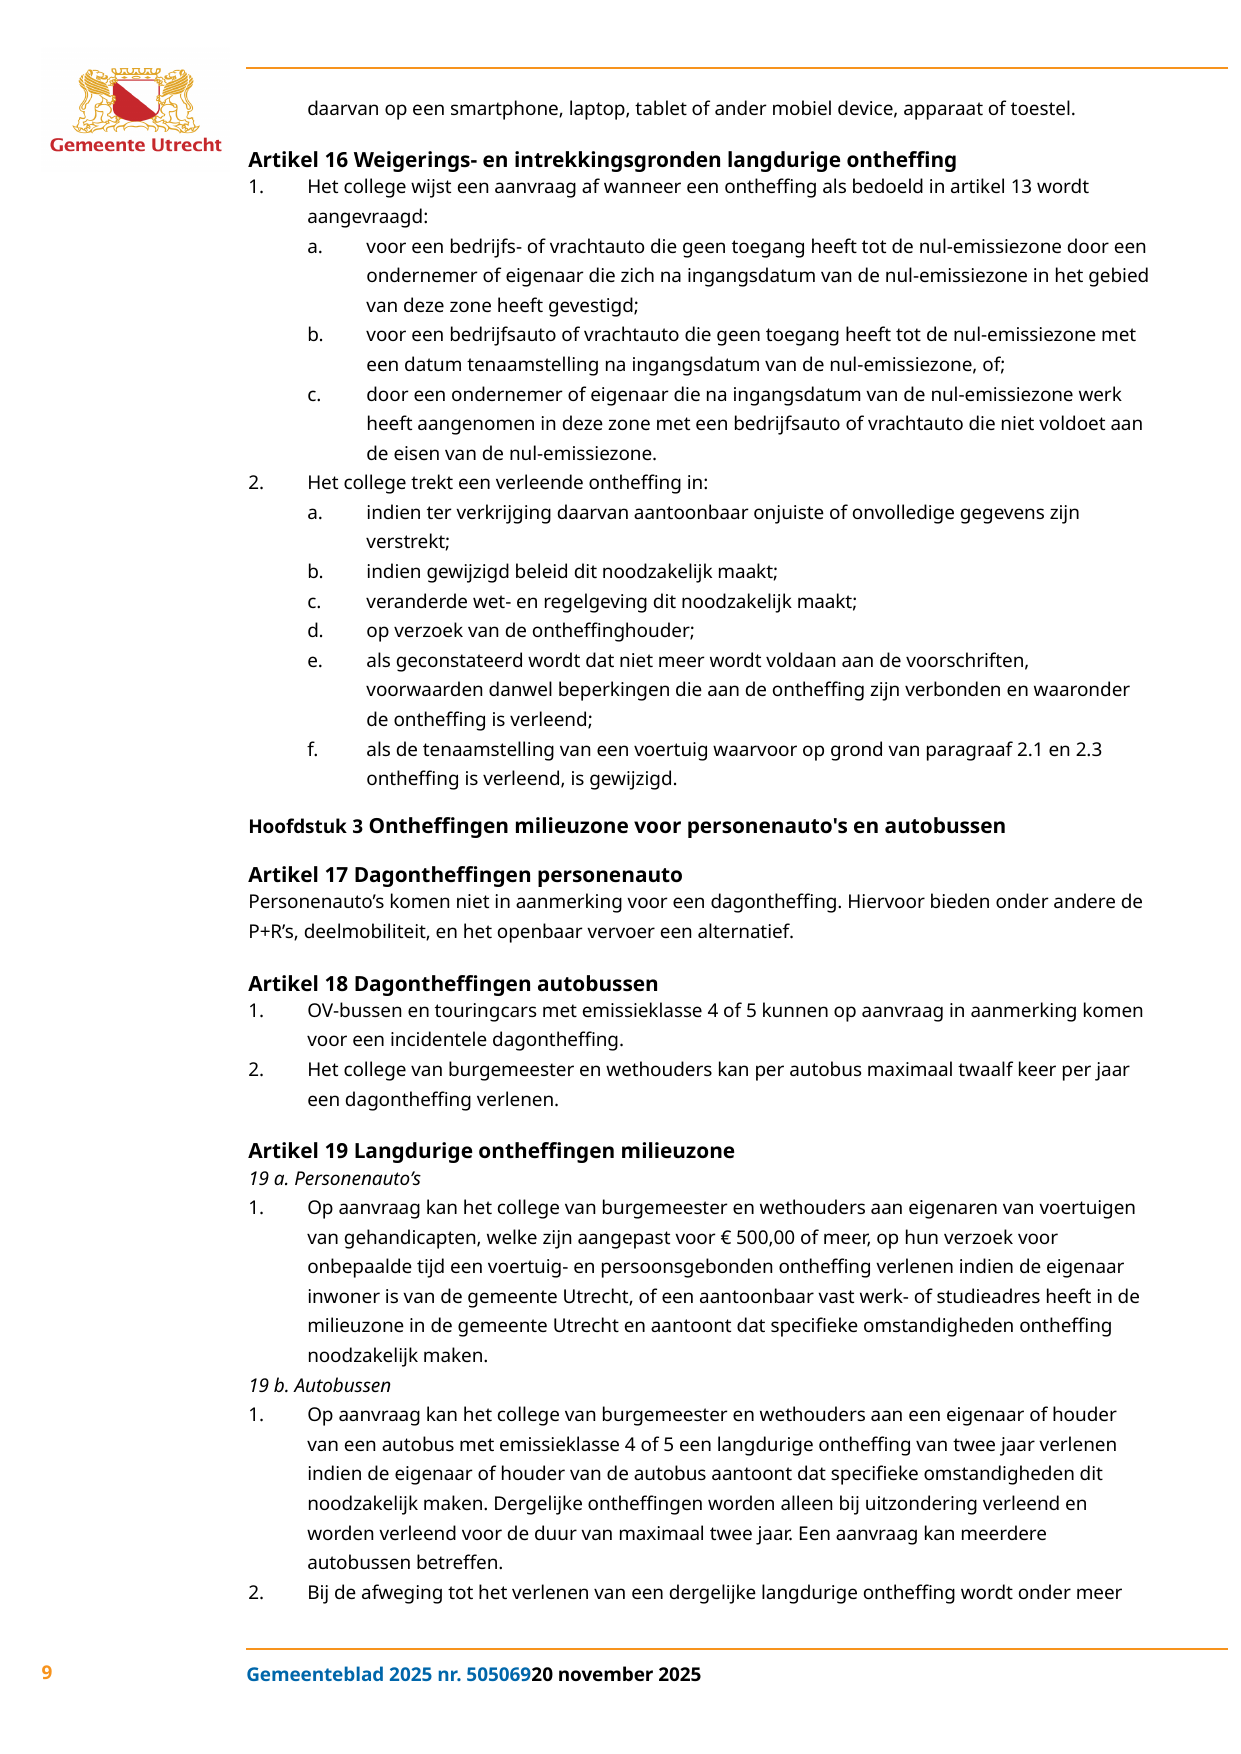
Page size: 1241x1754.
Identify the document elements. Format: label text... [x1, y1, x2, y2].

list veranderde wet- en regelgeving dit noodzakelijk maakt; [307, 588, 1152, 613]
text Hoofdstuk 3 Ontheffingen milieuzone voor personenauto's en autobussen [248, 811, 1152, 839]
list Bij de afweging tot het verlenen van een dergelijke langdurige ontheffing wordt onder meer [248, 1579, 1152, 1604]
list Op aanvraag kan het college van burgemeester en wethouders aan een eigenaar of houder van een autobus met emissieklasse 4 of 5 een langdurige ontheffing van twee jaar verlenen indien de eigenaar of houder van de autobus aantoont dat specifieke omstandigheden dit noodzakelijk maken. Dergelijke ontheffingen worden alleen bij uitzondering verleend en worden verleend voor de duur van maximaal twee jaar. Een aanvraag kan meerdere autobussen betreffen. [248, 1401, 1152, 1575]
text Artikel 16 Weigerings- en intrekkingsgronden langdurige ontheffing [248, 145, 1152, 174]
list Het college wijst een aanvraag af wanneer een ontheffing als bedoeld in artikel 13 wordt aangevraagd: [248, 174, 1152, 229]
text Artikel 17 Dagontheffingen personenauto [248, 860, 1152, 889]
text 19 b. Autobussen [248, 1372, 1152, 1397]
list indien gewijzigd beleid dit noodzakelijk maakt; [307, 558, 1152, 584]
list voor een bedrijfsauto of vrachtauto die geen toegang heeft tot de nul-emissiezone met een datum tenaamstelling na ingangsdatum van de nul-emissiezone, of; [307, 322, 1152, 377]
text 19 a. Personenauto’s [248, 1165, 1152, 1190]
list op verzoek van de ontheffinghouder; [307, 617, 1152, 643]
text Artikel 19 Langdurige ontheffingen milieuzone [248, 1136, 1152, 1165]
list OV-bussen en touringcars met emissieklasse 4 of 5 kunnen op aanvraag in aanmerking komen voor een incidentele dagontheffing. [248, 997, 1152, 1052]
text Personenauto’s komen niet in aanmerking voor een dagontheffing. Hiervoor bieden onder andere de P+R’s, deelmobiliteit, en het openbaar vervoer een alternatief. [248, 889, 1152, 944]
list als de tenaamstelling van een voertuig waarvoor op grond van paragraaf 2.1 en 2.3 ontheffing is verleend, is gewijzigd. [307, 736, 1152, 791]
list daarvan op een smartphone, laptop, tablet of ander mobiel device, apparaat of toestel. [248, 95, 1152, 121]
list Het college trekt een verleende ontheffing in: [248, 469, 1152, 495]
list door een ondernemer of eigenaar die na ingangsdatum van de nul-emissiezone werk heeft aangenomen in deze zone met een bedrijfsauto of vrachtauto die niet voldoet aan de eisen van de nul-emissiezone. [307, 381, 1152, 466]
list Op aanvraag kan het college van burgemeester en wethouders aan eigenaren van voertuigen van gehandicapten, welke zijn aangepast voor € 500,00 of meer, op hun verzoek voor onbepaalde tijd een voertuig- en persoonsgebonden ontheffing verlenen indien de eigenaar inwoner is van de gemeente Utrecht, of een aantoonbaar vast werk- of studieadres heeft in de milieuzone in de gemeente Utrecht en aantoont dat specifieke omstandigheden ontheffing noodzakelijk maken. [248, 1194, 1152, 1368]
list Het college van burgemeester en wethouders kan per autobus maximaal twaalf keer per jaar een dagontheffing verlenen. [248, 1056, 1152, 1112]
list voor een bedrijfs- of vrachtauto die geen toegang heeft tot de nul-emissiezone door een ondernemer of eigenaar die zich na ingangsdatum van de nul-emissiezone in het gebied van deze zone heeft gevestigd; [307, 233, 1152, 318]
list als geconstateerd wordt dat niet meer wordt voldaan aan de voorschriften, voorwaarden danwel beperkingen die aan de ontheffing zijn verbonden en waaronder de ontheffing is verleend; [307, 647, 1152, 732]
text Artikel 18 Dagontheffingen autobussen [248, 969, 1152, 997]
picture [41, 47, 231, 172]
list indien ter verkrijging daarvan aantoonbaar onjuiste of onvolledige gegevens zijn verstrekt; [307, 499, 1152, 554]
